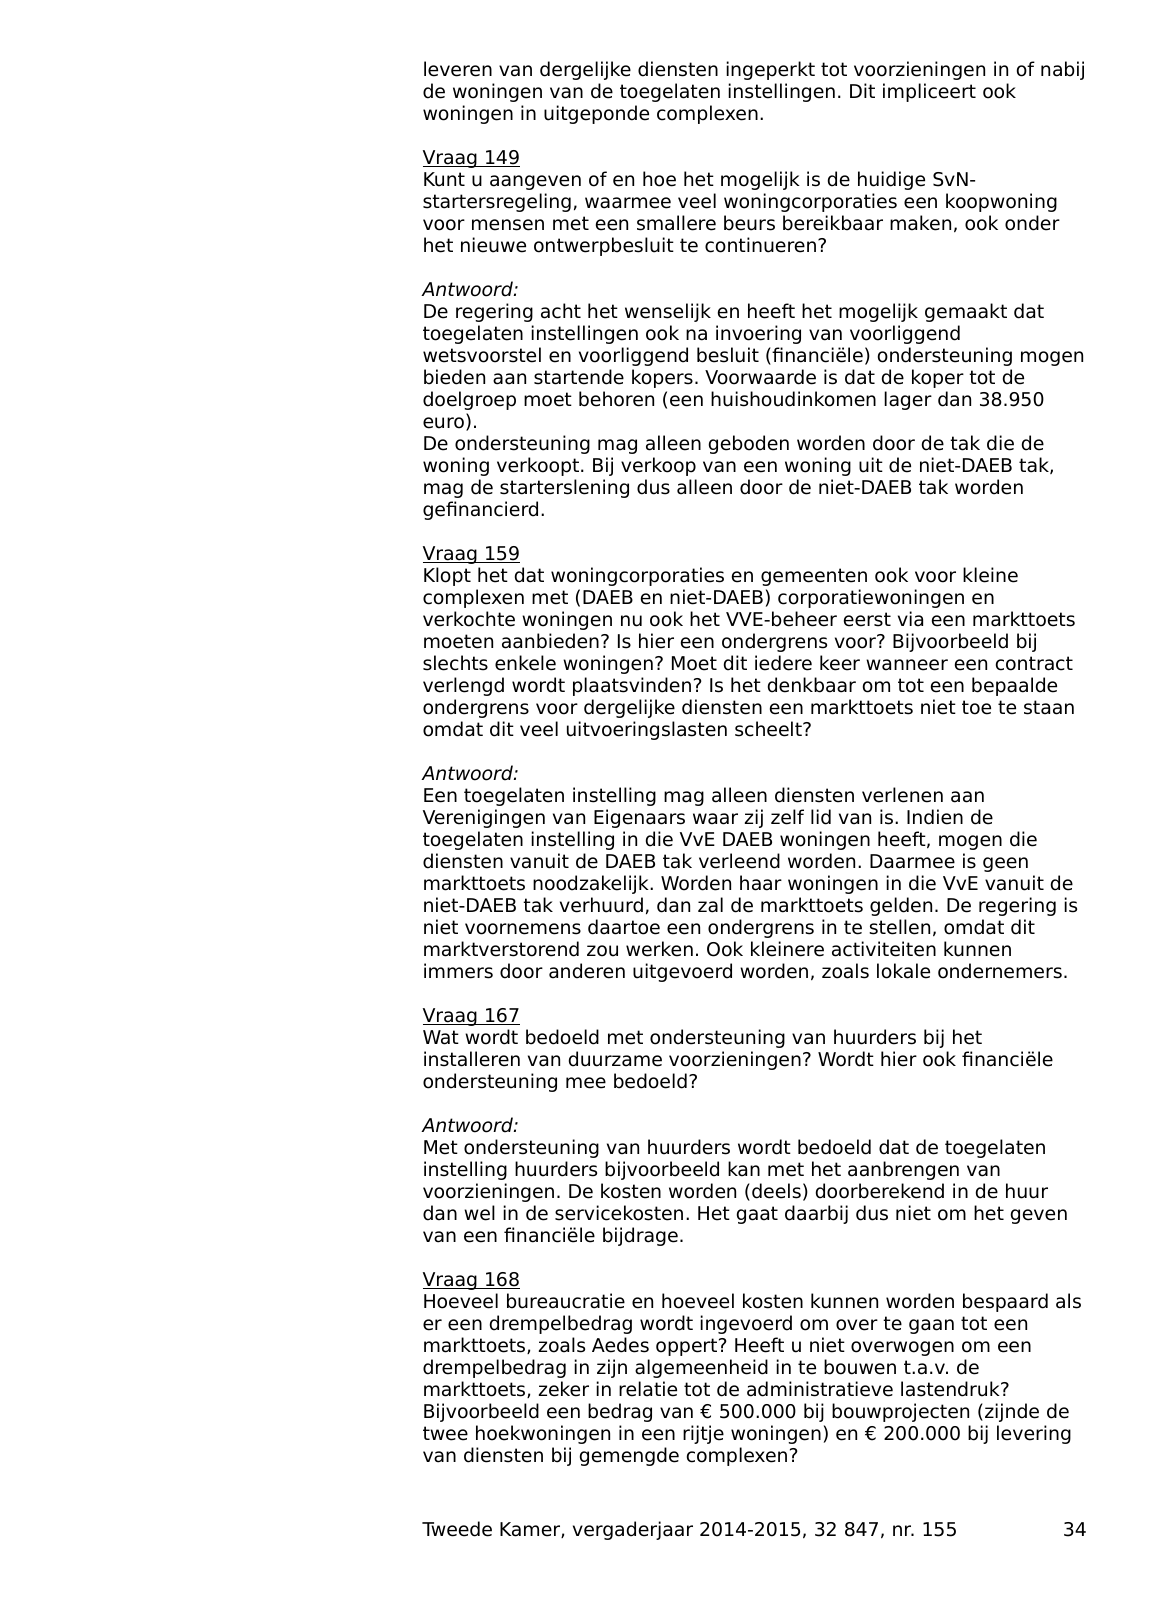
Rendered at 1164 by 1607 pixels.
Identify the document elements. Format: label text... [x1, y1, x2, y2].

text Klopt het dat woningcorporaties en gemeenten ook voor kleine complexen met (DAEB en niet-DAEB) corporatiewoningen en verkochte woningen nu ook het VVE-beheer eerst via een markttoets moeten aanbieden? Is hier een ondergrens voor? Bijvoorbeeld bij slechts enkele woningen? Moet dit iedere keer wanneer een contract verlengd wordt plaatsvinden? Is het denkbaar om tot een bepaalde ondergrens voor dergelijke diensten een markttoets niet toe te staan omdat dit veel uitvoeringslasten scheelt? [422, 565, 1087, 741]
text Vraag 149 [422, 147, 1087, 169]
text Kunt u aangeven of en hoe het mogelijk is de huidige SvN-startersregeling, waarmee veel woningcorporaties een koopwoning voor mensen met een smallere beurs bereikbaar maken, ook onder het nieuwe ontwerpbesluit te continueren? [422, 169, 1087, 257]
text Vraag 167 [422, 1005, 1087, 1027]
text Met ondersteuning van huurders wordt bedoeld dat de toegelaten instelling huurders bijvoorbeeld kan met het aanbrengen van voorzieningen. De kosten worden (deels) doorberekend in de huur dan wel in de servicekosten. Het gaat daarbij dus niet om het geven van een financiële bijdrage. [422, 1137, 1087, 1247]
text Vraag 168 [422, 1269, 1087, 1291]
text Antwoord: [422, 763, 1087, 785]
text Vraag 159 [422, 543, 1087, 565]
text Antwoord: [422, 279, 1087, 301]
text Hoeveel bureaucratie en hoeveel kosten kunnen worden bespaard als er een drempelbedrag wordt ingevoerd om over te gaan tot een markttoets, zoals Aedes oppert? Heeft u niet overwogen om een drempelbedrag in zijn algemeenheid in te bouwen t.a.v. de markttoets, zeker in relatie tot de administratieve lastendruk? Bijvoorbeeld een bedrag van € 500.000 bij bouwprojecten (zijnde de twee hoekwoningen in een rijtje woningen) en € 200.000 bij levering van diensten bij gemengde complexen? [422, 1291, 1087, 1467]
text De regering acht het wenselijk en heeft het mogelijk gemaakt dat toegelaten instellingen ook na invoering van voorliggend wetsvoorstel en voorliggend besluit (financiële) ondersteuning mogen bieden aan startende kopers. Voorwaarde is dat de koper tot de doelgroep moet behoren (een huishoudinkomen lager dan 38.950 euro). [422, 301, 1087, 433]
text Een toegelaten instelling mag alleen diensten verlenen aan Verenigingen van Eigenaars waar zij zelf lid van is. Indien de toegelaten instelling in die VvE DAEB woningen heeft, mogen die diensten vanuit de DAEB tak verleend worden. Daarmee is geen markttoets noodzakelijk. Worden haar woningen in die VvE vanuit de niet-DAEB tak verhuurd, dan zal de markttoets gelden. De regering is niet voornemens daartoe een ondergrens in te stellen, omdat dit marktverstorend zou werken. Ook kleinere activiteiten kunnen immers door anderen uitgevoerd worden, zoals lokale ondernemers. [422, 785, 1087, 983]
text Wat wordt bedoeld met ondersteuning van huurders bij het installeren van duurzame voorzieningen? Wordt hier ook financiële ondersteuning mee bedoeld? [422, 1027, 1087, 1093]
text leveren van dergelijke diensten ingeperkt tot voorzieningen in of nabij de woningen van de toegelaten instellingen. Dit impliceert ook woningen in uitgeponde complexen. [422, 59, 1087, 125]
text De ondersteuning mag alleen geboden worden door de tak die de woning verkoopt. Bij verkoop van een woning uit de niet-DAEB tak, mag de starterslening dus alleen door de niet-DAEB tak worden gefinancierd. [422, 433, 1087, 521]
text Antwoord: [422, 1115, 1087, 1137]
